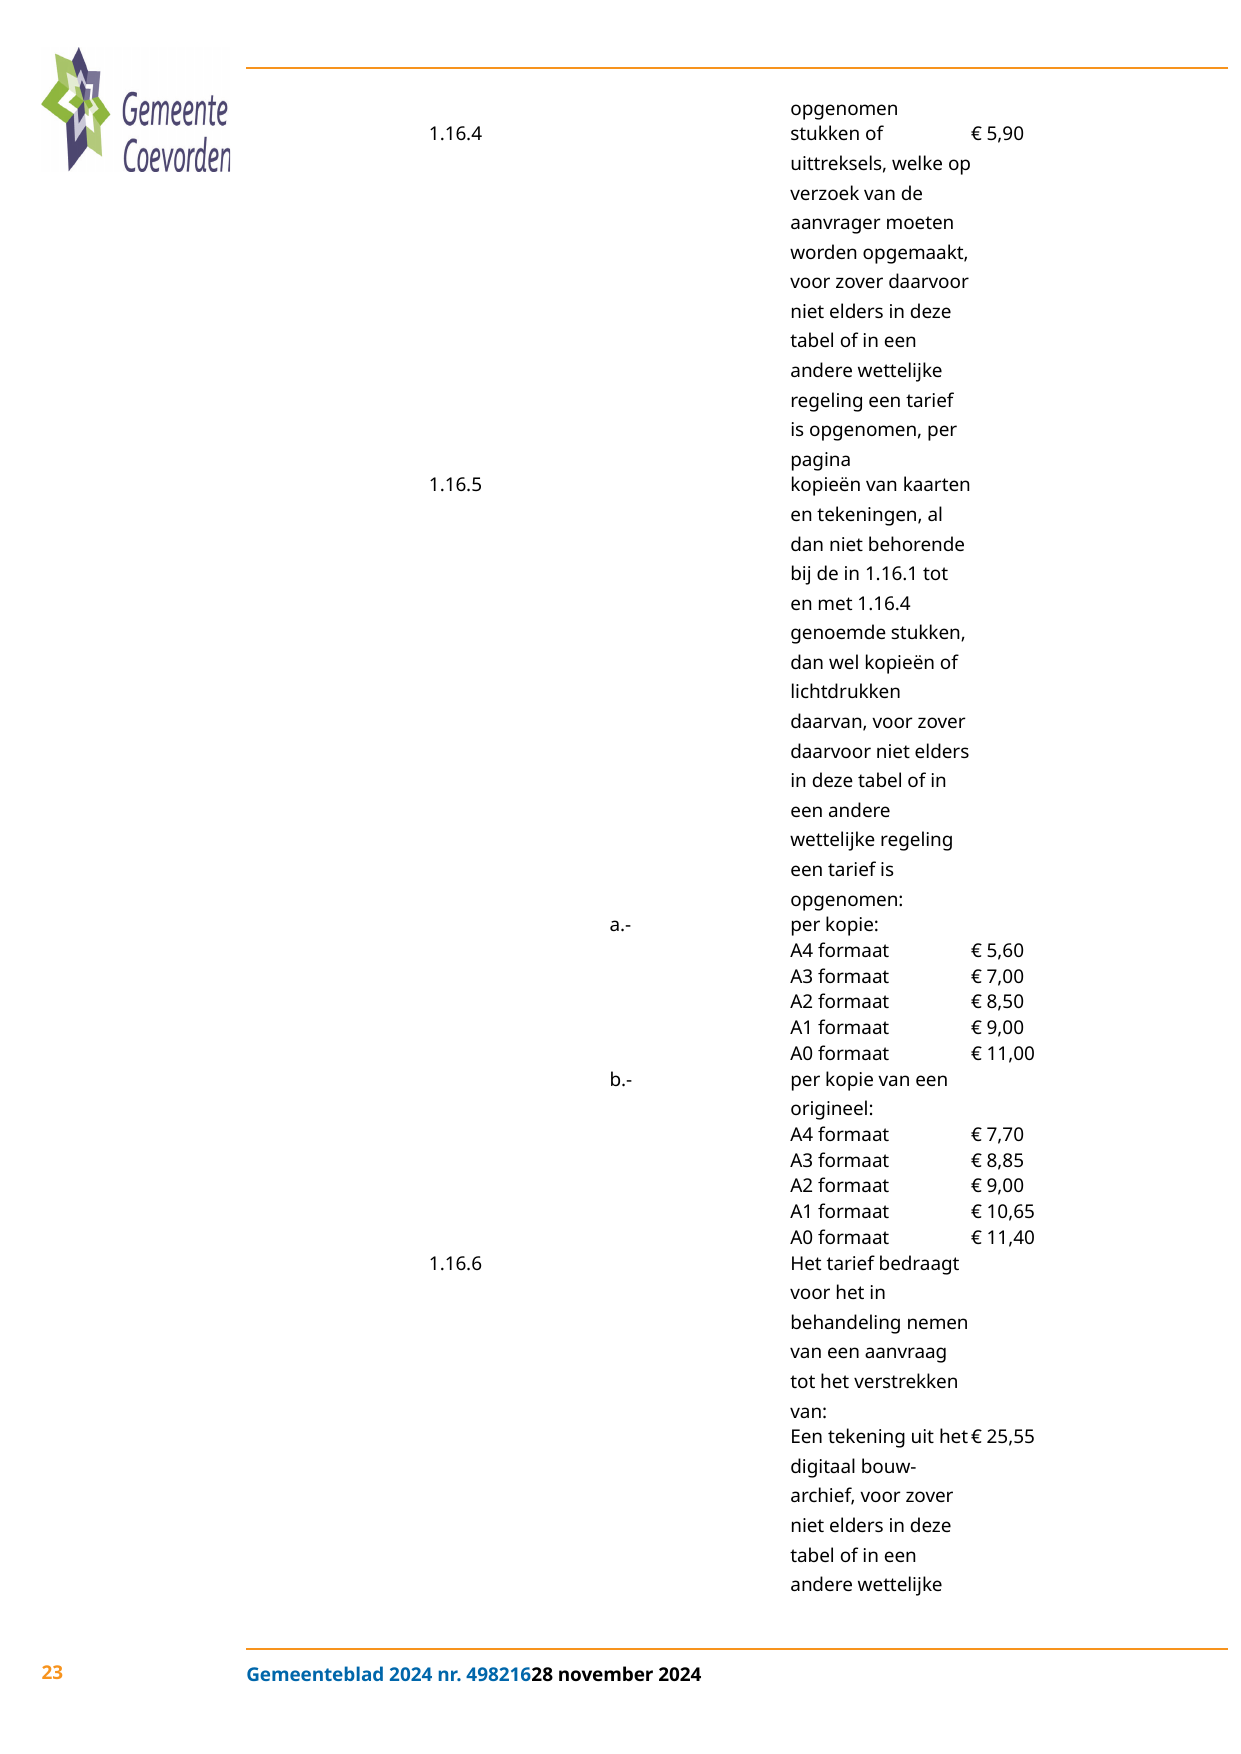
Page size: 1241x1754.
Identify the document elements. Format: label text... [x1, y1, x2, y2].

table_cell [429, 989, 609, 1014]
table_cell 1.16.5 [429, 472, 609, 912]
table_cell A1 formaat [790, 1199, 971, 1224]
table_cell [248, 1066, 429, 1121]
table_cell € 8,85 [971, 1147, 1152, 1173]
table_cell [971, 1250, 1152, 1423]
table_cell [429, 1066, 609, 1121]
table_cell [248, 95, 429, 121]
table_cell stukken of uittreksels, welke op verzoek van de aanvrager moeten worden opgemaakt, voor zover daarvoor niet elders in deze tabel of in een andere wettelijke regeling een tarief is opgenomen, per pagina [790, 121, 971, 472]
table_cell [248, 937, 429, 963]
table_cell A0 formaat [790, 1224, 971, 1250]
table_cell [971, 472, 1152, 912]
table_cell [248, 1250, 429, 1423]
table_cell kopieën van kaarten en tekeningen, al dan niet behorende bij de in 1.16.1 tot en met 1.16.4 genoemde stukken, dan wel kopieën of lichtdrukken daarvan, voor zover daarvoor niet elders in deze tabel of in een andere wettelijke regeling een tarief is opgenomen: [790, 472, 971, 912]
table_cell € 8,50 [971, 989, 1152, 1014]
table_cell € 9,00 [971, 1015, 1152, 1040]
table_cell b.- [609, 1066, 790, 1121]
table_cell [248, 912, 429, 937]
table_cell a.- [609, 912, 790, 937]
table_cell per kopie van een origineel: [790, 1066, 971, 1121]
table_cell [248, 1173, 429, 1198]
table_cell € 9,00 [971, 1173, 1152, 1198]
table_cell [971, 1066, 1152, 1121]
table_cell Het tarief bedraagt voor het in behandeling nemen van een aanvraag tot het verstrekken van: [790, 1250, 971, 1423]
table_cell [248, 1199, 429, 1224]
table_cell A4 formaat [790, 937, 971, 963]
table_cell € 5,90 [971, 121, 1152, 472]
table_cell € 5,60 [971, 937, 1152, 963]
table_cell 1.16.4 [429, 121, 609, 472]
table_cell [248, 1147, 429, 1173]
table_cell [609, 1173, 790, 1198]
table_cell [248, 1224, 429, 1250]
table_cell [248, 472, 429, 912]
table_cell [429, 1121, 609, 1147]
table_cell [609, 472, 790, 912]
table_cell A2 formaat [790, 1173, 971, 1198]
table_cell [609, 1040, 790, 1066]
table_cell € 7,00 [971, 963, 1152, 989]
table_cell A4 formaat [790, 1121, 971, 1147]
table_cell [429, 1424, 609, 1597]
table_cell [248, 963, 429, 989]
table_cell [609, 937, 790, 963]
table_cell € 11,00 [971, 1040, 1152, 1066]
table_cell [429, 1199, 609, 1224]
table_cell [429, 1040, 609, 1066]
table_cell [609, 989, 790, 1014]
table_cell A3 formaat [790, 1147, 971, 1173]
table_cell € 10,65 [971, 1199, 1152, 1224]
table_cell € 11,40 [971, 1224, 1152, 1250]
table_cell € 7,70 [971, 1121, 1152, 1147]
table_cell [609, 95, 790, 121]
table_cell [429, 1015, 609, 1040]
table_cell [429, 963, 609, 989]
table_cell [429, 1224, 609, 1250]
table_cell opgenomen [790, 95, 971, 121]
table_cell [429, 95, 609, 121]
table_cell [248, 1424, 429, 1597]
table_cell [609, 121, 790, 472]
table_cell [609, 1147, 790, 1173]
table_cell [429, 1147, 609, 1173]
table_cell A3 formaat [790, 963, 971, 989]
table_cell [609, 963, 790, 989]
table_cell [248, 1121, 429, 1147]
table_cell [248, 121, 429, 472]
table_cell A1 formaat [790, 1015, 971, 1040]
table_cell € 25,55 [971, 1424, 1152, 1597]
table_cell [609, 1250, 790, 1423]
table_cell [609, 1121, 790, 1147]
table_cell [248, 989, 429, 1014]
table_cell 1.16.6 [429, 1250, 609, 1423]
table_cell [429, 1173, 609, 1198]
table_cell [609, 1224, 790, 1250]
table_cell [429, 937, 609, 963]
table_cell per kopie: [790, 912, 971, 937]
table_cell A2 formaat [790, 989, 971, 1014]
table_cell [248, 1040, 429, 1066]
table_cell [609, 1015, 790, 1040]
table_cell [971, 95, 1152, 121]
table_cell [609, 1199, 790, 1224]
table_cell [971, 912, 1152, 937]
table_cell [429, 912, 609, 937]
table_cell [248, 1015, 429, 1040]
table_cell [609, 1424, 790, 1597]
table_cell A0 formaat [790, 1040, 971, 1066]
table_cell Een tekening uit het digitaal bouw-archief, voor zover niet elders in deze tabel of in een andere wettelijke [790, 1424, 971, 1597]
picture [41, 47, 231, 172]
